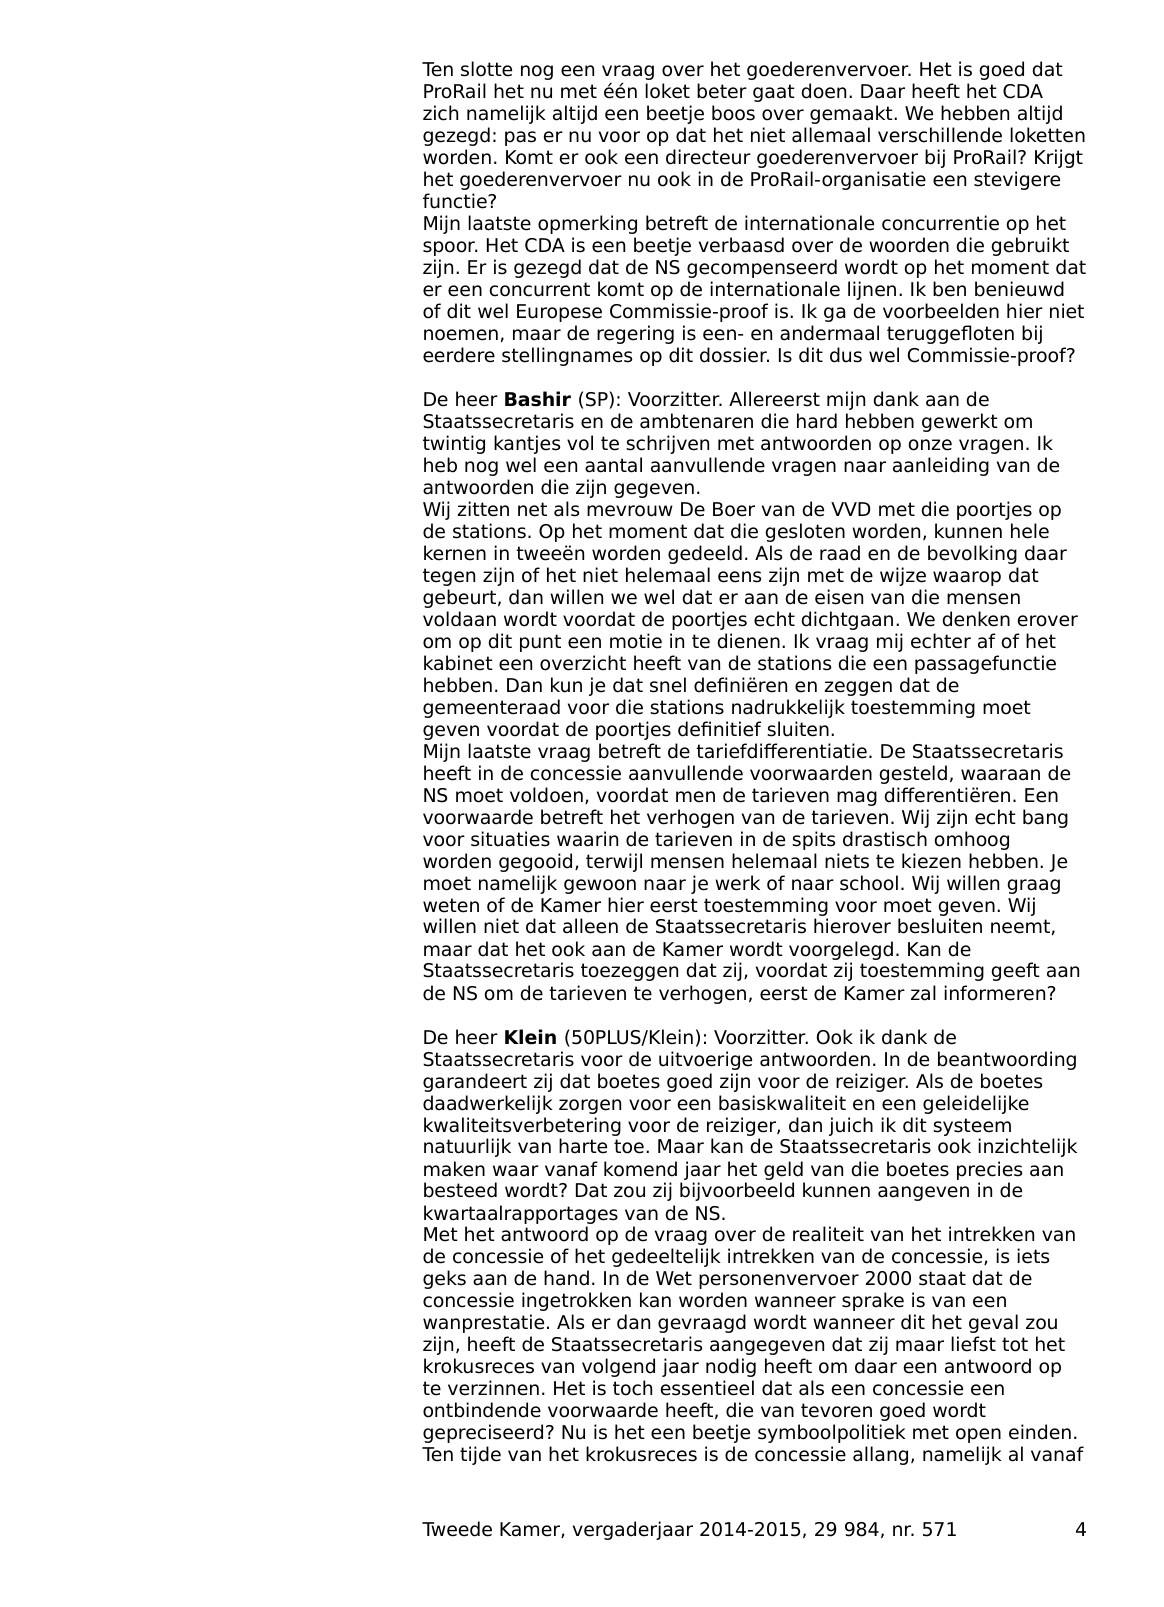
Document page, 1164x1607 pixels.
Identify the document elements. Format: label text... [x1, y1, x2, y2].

text Met het antwoord op de vraag over de realiteit van het intrekken van de concessie of het gedeeltelijk intrekken van de concessie, is iets geks aan de hand. In de Wet personenvervoer 2000 staat dat de concessie ingetrokken kan worden wanneer sprake is van een wanprestatie. Als er dan gevraagd wordt wanneer dit het geval zou zijn, heeft de Staatssecretaris aangegeven dat zij maar liefst tot het krokusreces van volgend jaar nodig heeft om daar een antwoord op te verzinnen. Het is toch essentieel dat als een concessie een ontbindende voorwaarde heeft, die van tevoren goed wordt gepreciseerd? Nu is het een beetje symboolpolitiek met open einden. Ten tijde van het krokusreces is de concessie allang, namelijk al vanaf [422, 1224, 1087, 1466]
text Mijn laatste vraag betreft de tariefdifferentiatie. De Staatssecretaris heeft in de concessie aanvullende voorwaarden gesteld, waaraan de NS moet voldoen, voordat men de tarieven mag differentiëren. Een voorwaarde betreft het verhogen van de tarieven. Wij zijn echt bang voor situaties waarin de tarieven in de spits drastisch omhoog worden gegooid, terwijl mensen helemaal niets te kiezen hebben. Je moet namelijk gewoon naar je werk of naar school. Wij willen graag weten of de Kamer hier eerst toestemming voor moet geven. Wij willen niet dat alleen de Staatssecretaris hierover besluiten neemt, maar dat het ook aan de Kamer wordt voorgelegd. Kan de Staatssecretaris toezeggen dat zij, voordat zij toestemming geeft aan de NS om de tarieven te verhogen, eerst de Kamer zal informeren? [422, 741, 1087, 1004]
text Mijn laatste opmerking betreft de internationale concurrentie op het spoor. Het CDA is een beetje verbaasd over de woorden die gebruikt zijn. Er is gezegd dat de NS gecompenseerd wordt op het moment dat er een concurrent komt op de internationale lijnen. Ik ben benieuwd of dit wel Europese Commissie-proof is. Ik ga de voorbeelden hier niet noemen, maar de regering is een- en andermaal teruggefloten bij eerdere stellingnames op dit dossier. Is dit dus wel Commissie-proof? [422, 213, 1087, 367]
text De heer Klein (50PLUS/Klein): Voorzitter. Ook ik dank de Staatssecretaris voor de uitvoerige antwoorden. In de beantwoording garandeert zij dat boetes goed zijn voor de reiziger. Als de boetes daadwerkelijk zorgen voor een basiskwaliteit en een geleidelijke kwaliteitsverbetering voor de reiziger, dan juich ik dit systeem natuurlijk van harte toe. Maar kan de Staatssecretaris ook inzichtelijk maken waar vanaf komend jaar het geld van die boetes precies aan besteed wordt? Dat zou zij bijvoorbeeld kunnen aangeven in de kwartaalrapportages van de NS. [422, 1027, 1087, 1224]
text De heer Bashir (SP): Voorzitter. Allereerst mijn dank aan de Staatssecretaris en de ambtenaren die hard hebben gewerkt om twintig kantjes vol te schrijven met antwoorden op onze vragen. Ik heb nog wel een aantal aanvullende vragen naar aanleiding van de antwoorden die zijn gegeven. [422, 389, 1087, 499]
text Wij zitten net als mevrouw De Boer van de VVD met die poortjes op de stations. Op het moment dat die gesloten worden, kunnen hele kernen in tweeën worden gedeeld. Als de raad en de bevolking daar tegen zijn of het niet helemaal eens zijn met de wijze waarop dat gebeurt, dan willen we wel dat er aan de eisen van die mensen voldaan wordt voordat de poortjes echt dichtgaan. We denken erover om op dit punt een motie in te dienen. Ik vraag mij echter af of het kabinet een overzicht heeft van de stations die een passagefunctie hebben. Dan kun je dat snel definiëren en zeggen dat de gemeenteraad voor die stations nadrukkelijk toestemming moet geven voordat de poortjes definitief sluiten. [422, 499, 1087, 741]
text Ten slotte nog een vraag over het goederenvervoer. Het is goed dat ProRail het nu met één loket beter gaat doen. Daar heeft het CDA zich namelijk altijd een beetje boos over gemaakt. We hebben altijd gezegd: pas er nu voor op dat het niet allemaal verschillende loketten worden. Komt er ook een directeur goederenvervoer bij ProRail? Krijgt het goederenvervoer nu ook in de ProRail-organisatie een stevigere functie? [422, 59, 1087, 213]
